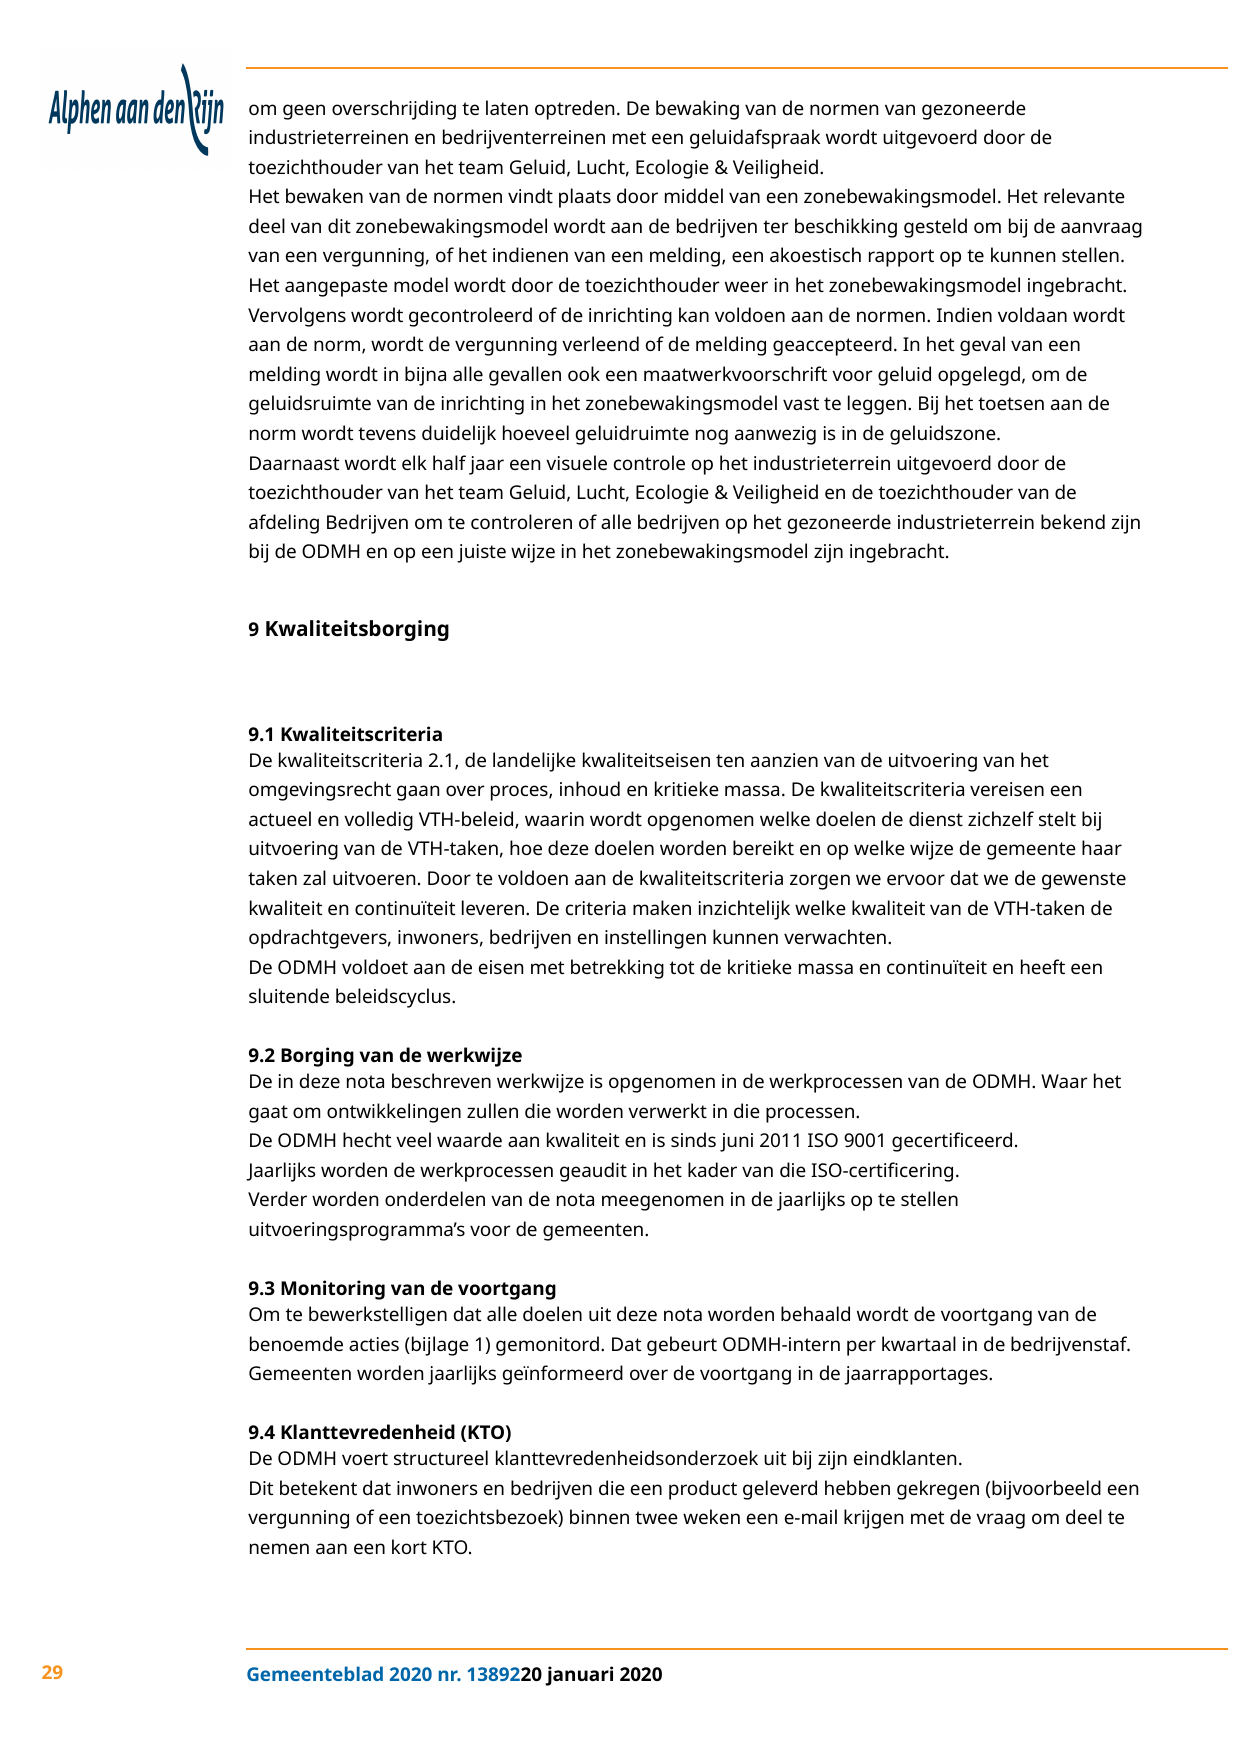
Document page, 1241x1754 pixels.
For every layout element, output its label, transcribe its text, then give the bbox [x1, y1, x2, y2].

text 9.2 Borging van de werkwijze [248, 1043, 1152, 1068]
text 9.4 Klanttevredenheid (KTO) [248, 1419, 1152, 1445]
text De ODMH voert structureel klanttevredenheidsonderzoek uit bij zijn eindklanten. [248, 1445, 1152, 1471]
text Dit betekent dat inwoners en bedrijven die een product geleverd hebben gekregen (bijvoorbeeld een vergunning of een toezichtsbezoek) binnen twee weken een e-mail krijgen met de vraag om deel te nemen aan een kort KTO. [248, 1475, 1152, 1560]
text Jaarlijks worden de werkprocessen geaudit in het kader van die ISO-certificering. [248, 1157, 1152, 1183]
text Daarnaast wordt elk half jaar een visuele controle op het industrieterrein uitgevoerd door de toezichthouder van het team Geluid, Lucht, Ecologie & Veiligheid en de toezichthouder van de afdeling Bedrijven om te controleren of alle bedrijven op het gezoneerde industrieterrein bekend zijn bij de ODMH en op een juiste wijze in het zonebewakingsmodel zijn ingebracht. [248, 450, 1152, 564]
text Verder worden onderdelen van de nota meegenomen in de jaarlijks op te stellen uitvoeringsprogramma’s voor de gemeenten. [248, 1187, 1152, 1242]
text Gemeenten worden jaarlijks geïnformeerd over de voortgang in de jaarrapportages. [248, 1360, 1152, 1386]
text De kwaliteitscriteria 2.1, de landelijke kwaliteitseisen ten aanzien van de uitvoering van het omgevingsrecht gaan over proces, inhoud en kritieke massa. De kwaliteitscriteria vereisen een actueel en volledig VTH-beleid, waarin wordt opgenomen welke doelen de dienst zichzelf stelt bij uitvoering van de VTH-taken, hoe deze doelen worden bereikt en op welke wijze de gemeente haar taken zal uitvoeren. Door te voldoen aan de kwaliteitscriteria zorgen we ervoor dat we de gewenste kwaliteit en continuïteit leveren. De criteria maken inzichtelijk welke kwaliteit van de VTH-taken de opdrachtgevers, inwoners, bedrijven en instellingen kunnen verwachten. [248, 747, 1152, 950]
text Het bewaken van de normen vindt plaats door middel van een zonebewakingsmodel. Het relevante deel van dit zonebewakingsmodel wordt aan de bedrijven ter beschikking gesteld om bij de aanvraag van een vergunning, of het indienen van een melding, een akoestisch rapport op te kunnen stellen. Het aangepaste model wordt door de toezichthouder weer in het zonebewakingsmodel ingebracht. Vervolgens wordt gecontroleerd of de inrichting kan voldoen aan de normen. Indien voldaan wordt aan de norm, wordt de vergunning verleend of de melding geaccepteerd. In het geval van een melding wordt in bijna alle gevallen ook een maatwerkvoorschrift voor geluid opgelegd, om de geluidsruimte van de inrichting in het zonebewakingsmodel vast te leggen. Bij het toetsen aan de norm wordt tevens duidelijk hoeveel geluidruimte nog aanwezig is in de geluidszone. [248, 183, 1152, 446]
text De ODMH hecht veel waarde aan kwaliteit en is sinds juni 2011 ISO 9001 gecertificeerd. [248, 1127, 1152, 1153]
text 9.3 Monitoring van de voortgang [248, 1275, 1152, 1301]
text 9.1 Kwaliteitscriteria [248, 721, 1152, 747]
text Om te bewerkstelligen dat alle doelen uit deze nota worden behaald wordt de voortgang van de benoemde acties (bijlage 1) gemonitord. Dat gebeurt ODMH-intern per kwartaal in de bedrijvenstaf. [248, 1301, 1152, 1356]
text De in deze nota beschreven werkwijze is opgenomen in de werkprocessen van de ODMH. Waar het gaat om ontwikkelingen zullen die worden verwerkt in die processen. [248, 1068, 1152, 1124]
picture [41, 47, 231, 172]
text De ODMH voldoet aan de eisen met betrekking tot de kritieke massa en continuïteit en heeft een sluitende beleidscyclus. [248, 954, 1152, 1009]
text om geen overschrijding te laten optreden. De bewaking van de normen van gezoneerde industrieterreinen en bedrijventerreinen met een geluidafspraak wordt uitgevoerd door de toezichthouder van het team Geluid, Lucht, Ecologie & Veiligheid. [248, 95, 1152, 180]
text 9 Kwaliteitsborging [248, 614, 1152, 642]
